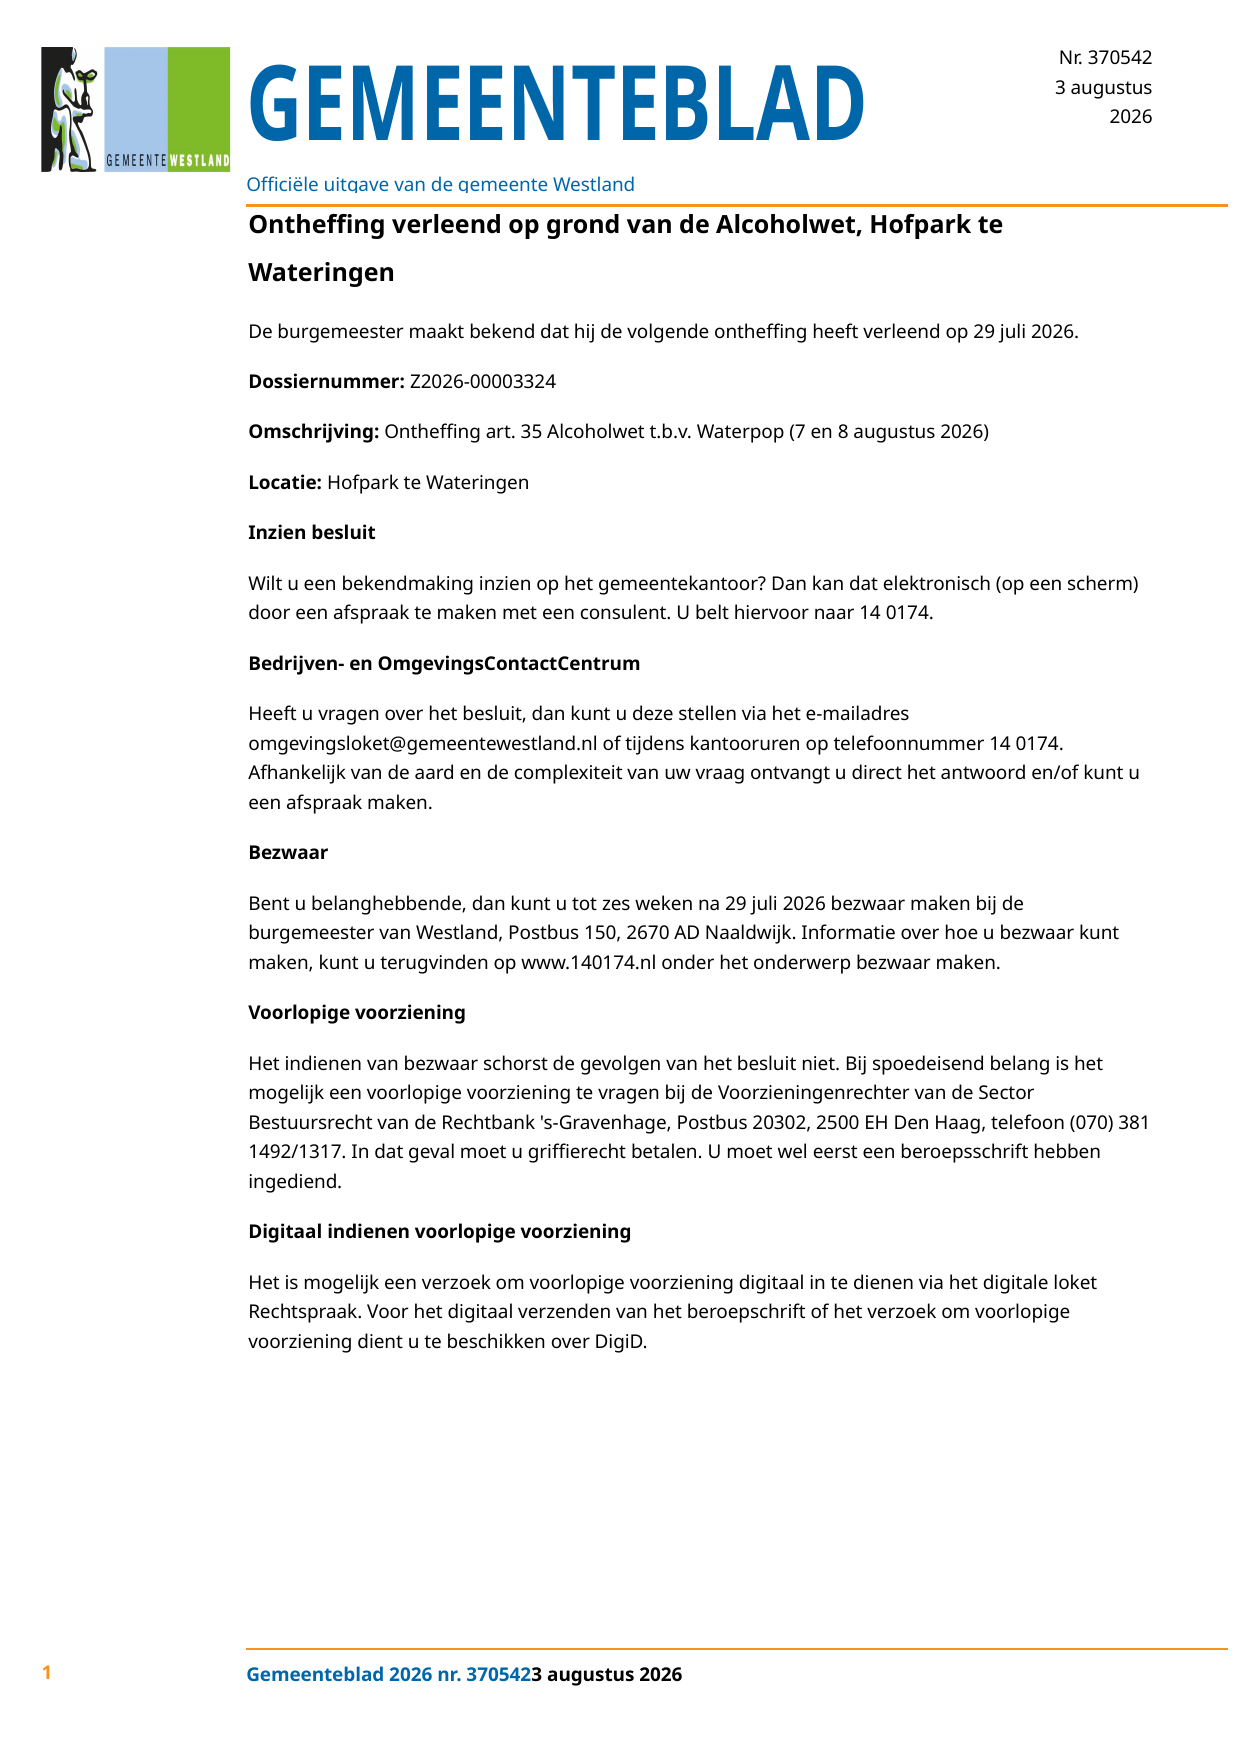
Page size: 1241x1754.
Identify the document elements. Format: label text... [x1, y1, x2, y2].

text Heeft u vragen over het besluit, dan kunt u deze stellen via het e-mailadres omgevingsloket@gemeentewestland.nl of tijdens kantooruren op telefoonnummer 14 0174. Afhankelijk van de aard en de complexiteit van uw vraag ontvangt u direct het antwoord en/of kunt u een afspraak maken. [248, 700, 1152, 815]
text Bezwaar [248, 839, 1152, 865]
text Wilt u een bekendmaking inzien op het gemeentekantoor? Dan kan dat elektronisch (op een scherm) door een afspraak te maken met een consulent. U belt hiervoor naar 14 0174. [248, 570, 1152, 625]
text Inzien besluit [248, 519, 1152, 545]
text Omschrijving: Ontheffing art. 35 Alcoholwet t.b.v. Waterpop (7 en 8 augustus 2026) [248, 419, 1152, 444]
text Voorlopige voorziening [248, 999, 1152, 1025]
text Dossiernummer: Z2026-00003324 [248, 368, 1152, 394]
text Locatie: Hofpark te Wateringen [248, 469, 1152, 495]
text Ontheffing verleend op grond van de Alcoholwet, Hofpark te Wateringen [248, 207, 1152, 288]
text Bedrijven- en OmgevingsContactCentrum [248, 650, 1152, 676]
text Het indienen van bezwaar schorst de gevolgen van het besluit niet. Bij spoedeisend belang is het mogelijk een voorlopige voorziening te vragen bij de Voorzieningenrechter van de Sector Bestuursrecht van de Rechtbank 's-Gravenhage, Postbus 20302, 2500 EH Den Haag, telefoon (070) 381 1492/1317. In dat geval moet u griffierecht betalen. U moet wel eerst een beroepsschrift hebben ingediend. [248, 1050, 1152, 1194]
text De burgemeester maakt bekend dat hij de volgende ontheffing heeft verleend op 29 juli 2026. [248, 318, 1152, 344]
picture [41, 47, 231, 172]
text Bent u belanghebbende, dan kunt u tot zes weken na 29 juli 2026 bezwaar maken bij de burgemeester van Westland, Postbus 150, 2670 AD Naaldwijk. Informatie over hoe u bezwaar kunt maken, kunt u terugvinden op www.140174.nl onder het onderwerp bezwaar maken. [248, 890, 1152, 975]
text Digitaal indienen voorlopige voorziening [248, 1219, 1152, 1244]
text Het is mogelijk een verzoek om voorlopige voorziening digitaal in te dienen via het digitale loket Rechtspraak. Voor het digitaal verzenden van het beroepschrift of het verzoek om voorlopige voorziening dient u te beschikken over DigiD. [248, 1269, 1152, 1354]
